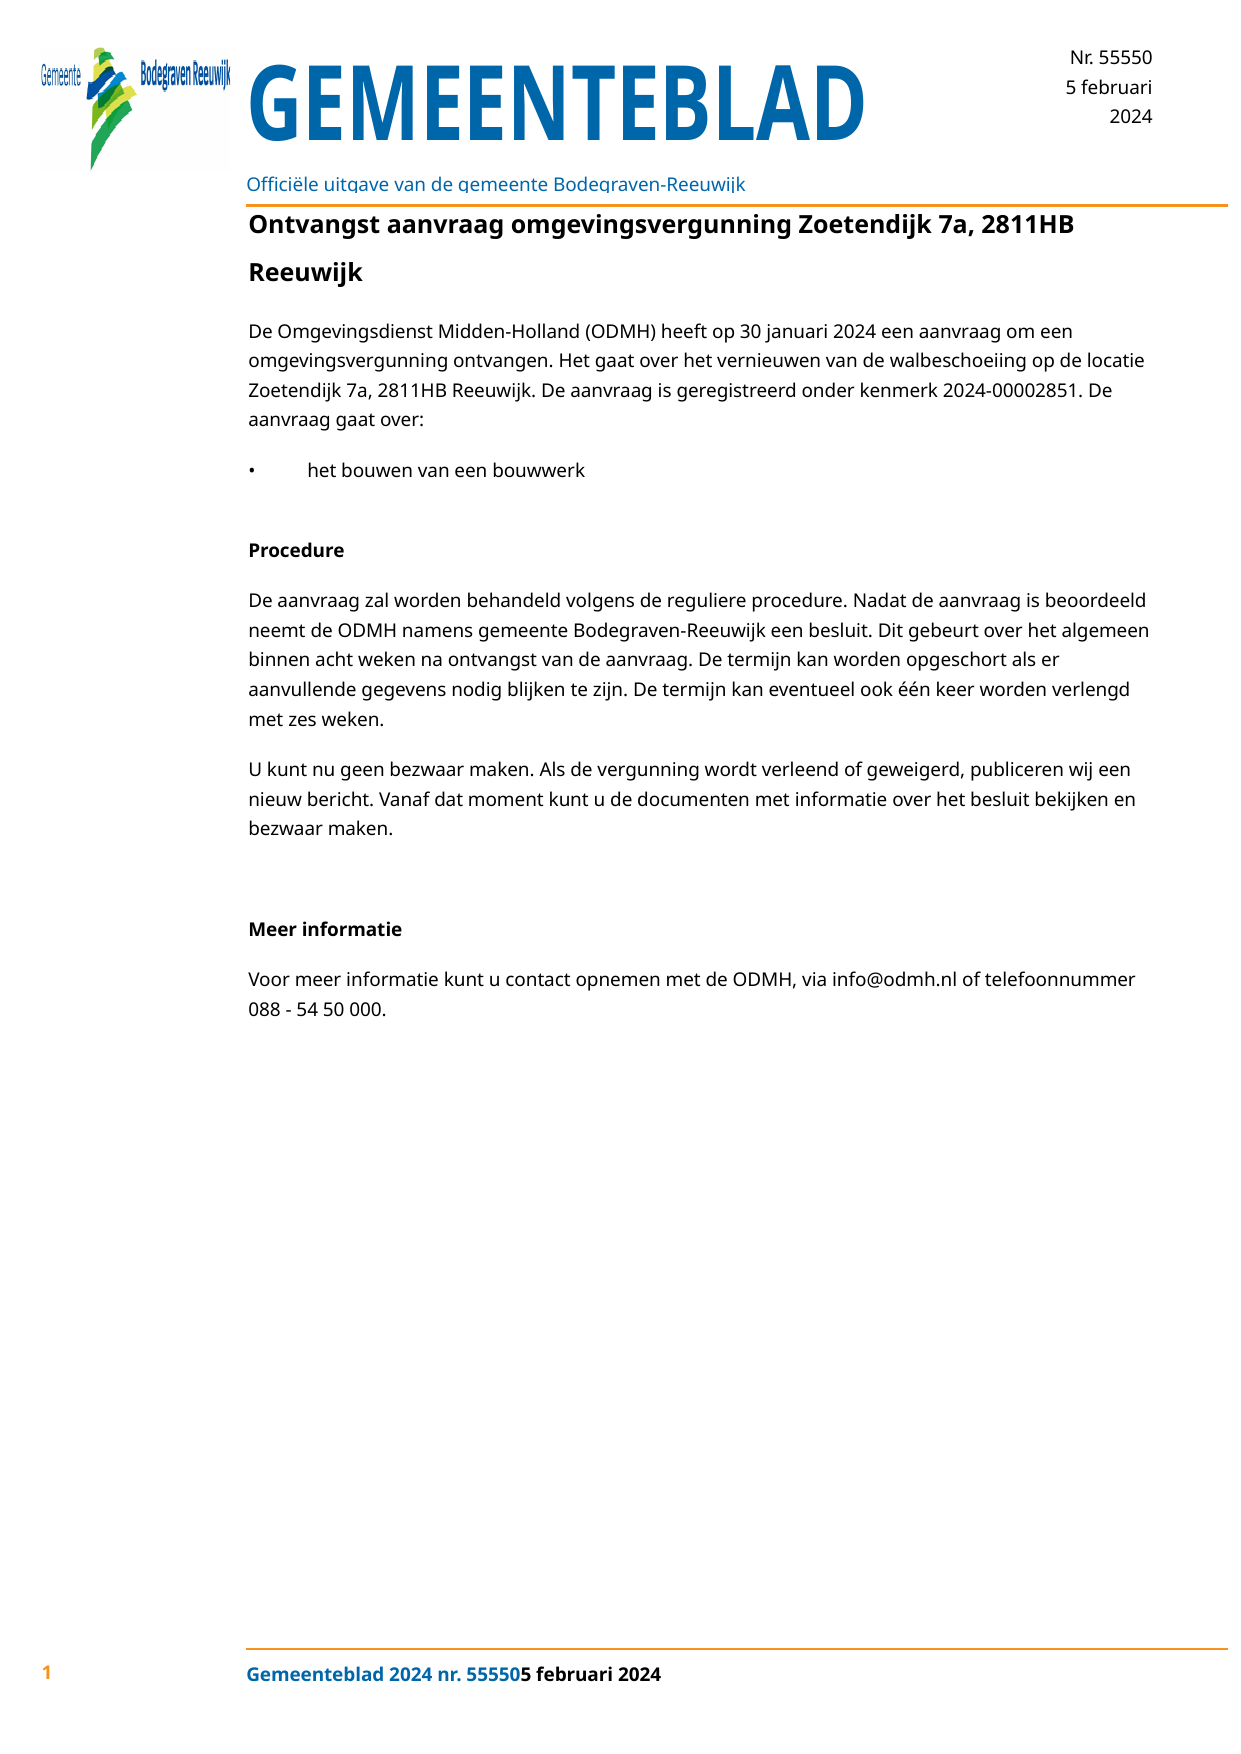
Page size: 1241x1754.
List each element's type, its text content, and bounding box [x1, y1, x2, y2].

text U kunt nu geen bezwaar maken. Als de vergunning wordt verleend of geweigerd, publiceren wij een nieuw bericht. Vanaf dat moment kunt u de documenten met informatie over het besluit bekijken en bezwaar maken. [248, 756, 1152, 841]
text Procedure [248, 537, 1152, 563]
text Meer informatie [248, 916, 1152, 942]
text De aanvraag zal worden behandeld volgens de reguliere procedure. Nadat de aanvraag is beoordeeld neemt de ODMH namens gemeente Bodegraven-Reeuwijk een besluit. Dit gebeurt over het algemeen binnen acht weken na ontvangst van de aanvraag. De termijn kan worden opgeschort als er aanvullende gegevens nodig blijken te zijn. De termijn kan eventueel ook één keer worden verlengd met zes weken. [248, 587, 1152, 732]
text Voor meer informatie kunt u contact opnemen met de ODMH, via info@odmh.nl of telefoonnummer 088 - 54 50 000. [248, 967, 1152, 1022]
text De Omgevingsdienst Midden-Holland (ODMH) heeft op 30 januari 2024 een aanvraag om een omgevingsvergunning ontvangen. Het gaat over het vernieuwen van de walbeschoeiing op de locatie Zoetendijk 7a, 2811HB Reeuwijk. De aanvraag is geregistreerd onder kenmerk 2024-00002851. De aanvraag gaat over: [248, 318, 1152, 432]
list het bouwen van een bouwwerk [248, 457, 1152, 483]
picture [41, 47, 231, 172]
text Ontvangst aanvraag omgevingsvergunning Zoetendijk 7a, 2811HB Reeuwijk [248, 207, 1152, 288]
